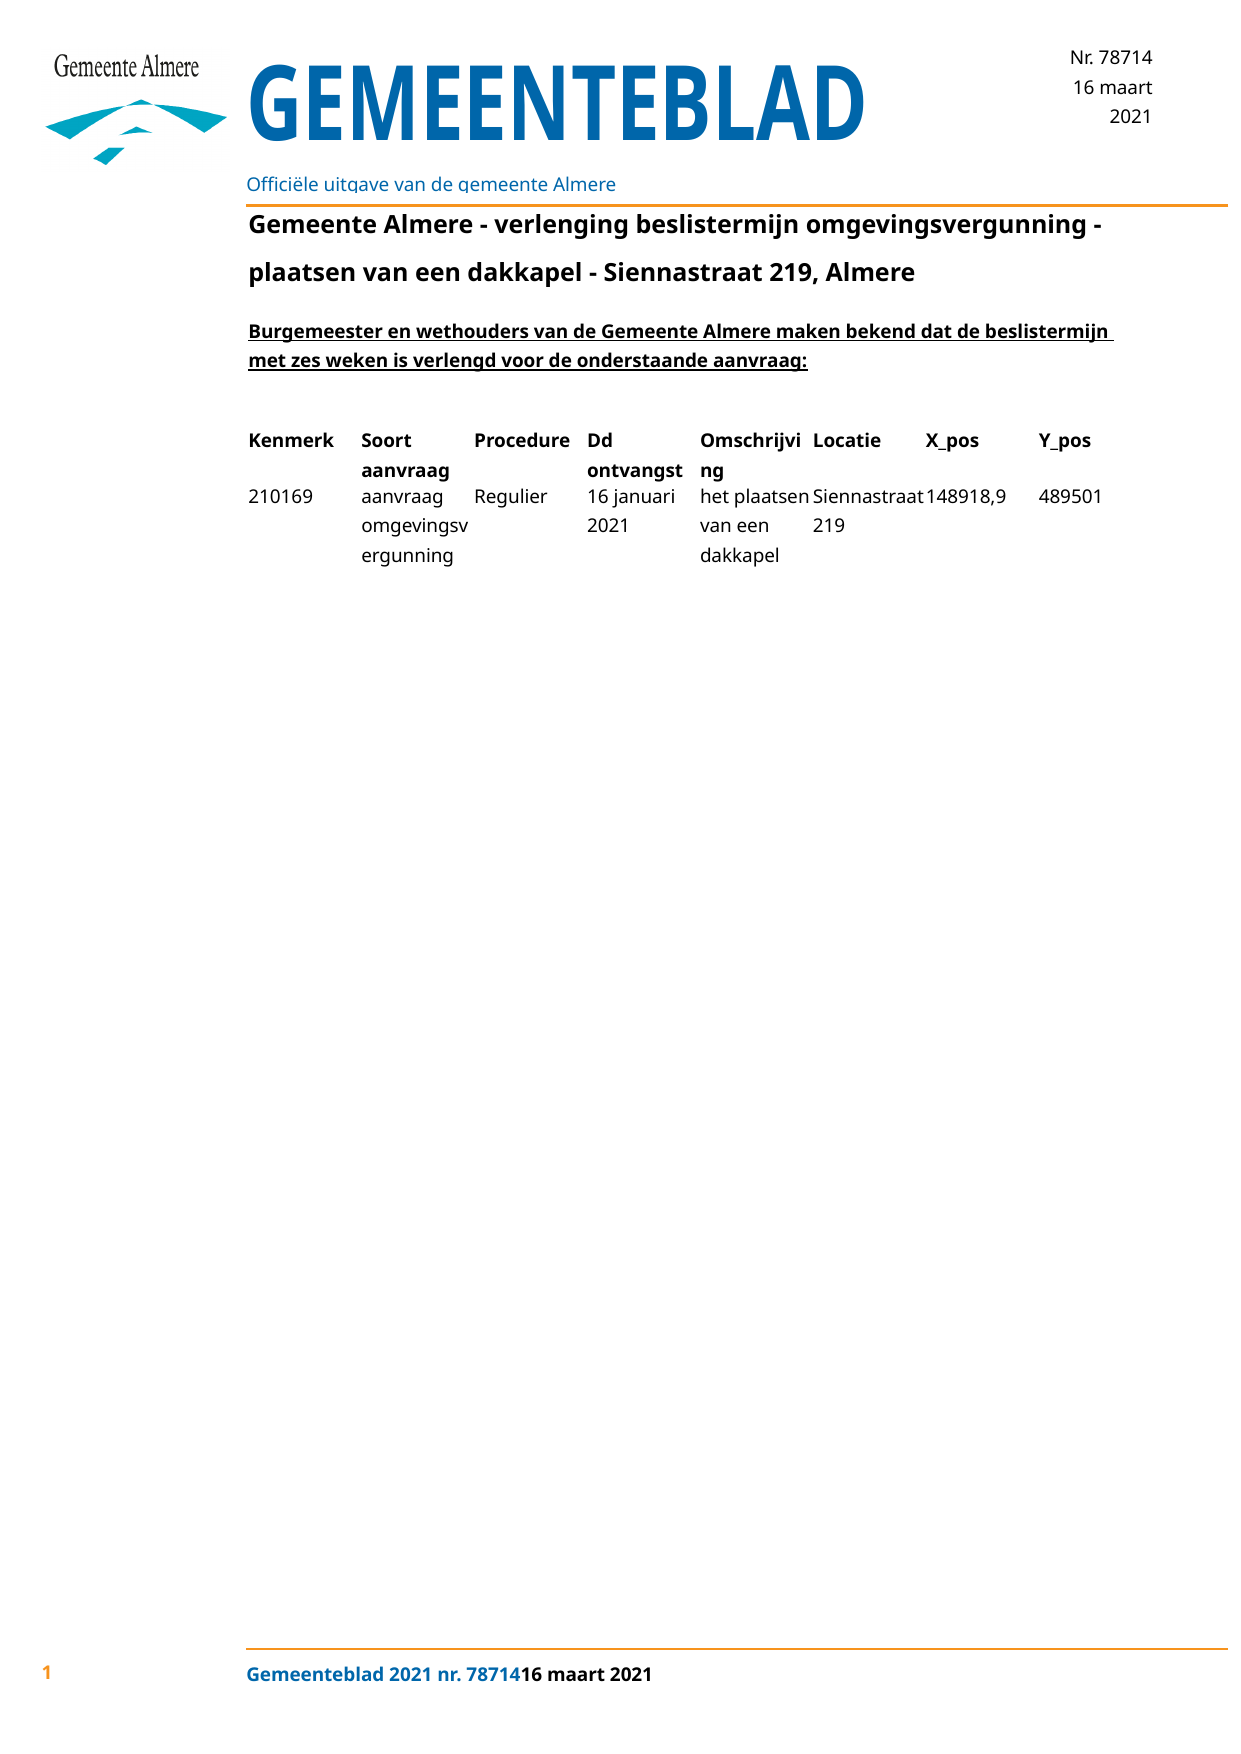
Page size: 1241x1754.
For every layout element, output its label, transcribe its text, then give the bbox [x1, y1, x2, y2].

table_header X_pos [926, 428, 1038, 483]
table_header Procedure [474, 428, 587, 483]
table_header Soort aanvraag [361, 428, 474, 483]
table_header Dd ontvangst [587, 428, 700, 483]
table_cell aanvraag omgevingsvergunning [361, 483, 474, 568]
text Burgemeester en wethouders van de Gemeente Almere maken bekend dat de beslistermijn met zes weken is verlengd voor de onderstaande aanvraag: [248, 318, 1152, 373]
table_cell Siennastraat 219 [813, 483, 926, 568]
table_cell Regulier [474, 483, 587, 568]
table_cell 148918,9 [926, 483, 1038, 568]
table_cell het plaatsen van een dakkapel [700, 483, 813, 568]
table_cell 489501 [1039, 483, 1152, 568]
text Gemeente Almere - verlenging beslistermijn omgevingsvergunning - plaatsen van een dakkapel - Siennastraat 219, Almere [248, 207, 1152, 288]
table_header Kenmerk [248, 428, 361, 483]
table_header Y_pos [1039, 428, 1152, 483]
table_cell 16 januari 2021 [587, 483, 700, 568]
picture [41, 47, 231, 172]
table_header Omschrijving [700, 428, 813, 483]
table_header Locatie [813, 428, 926, 483]
table_cell 210169 [248, 483, 361, 568]
